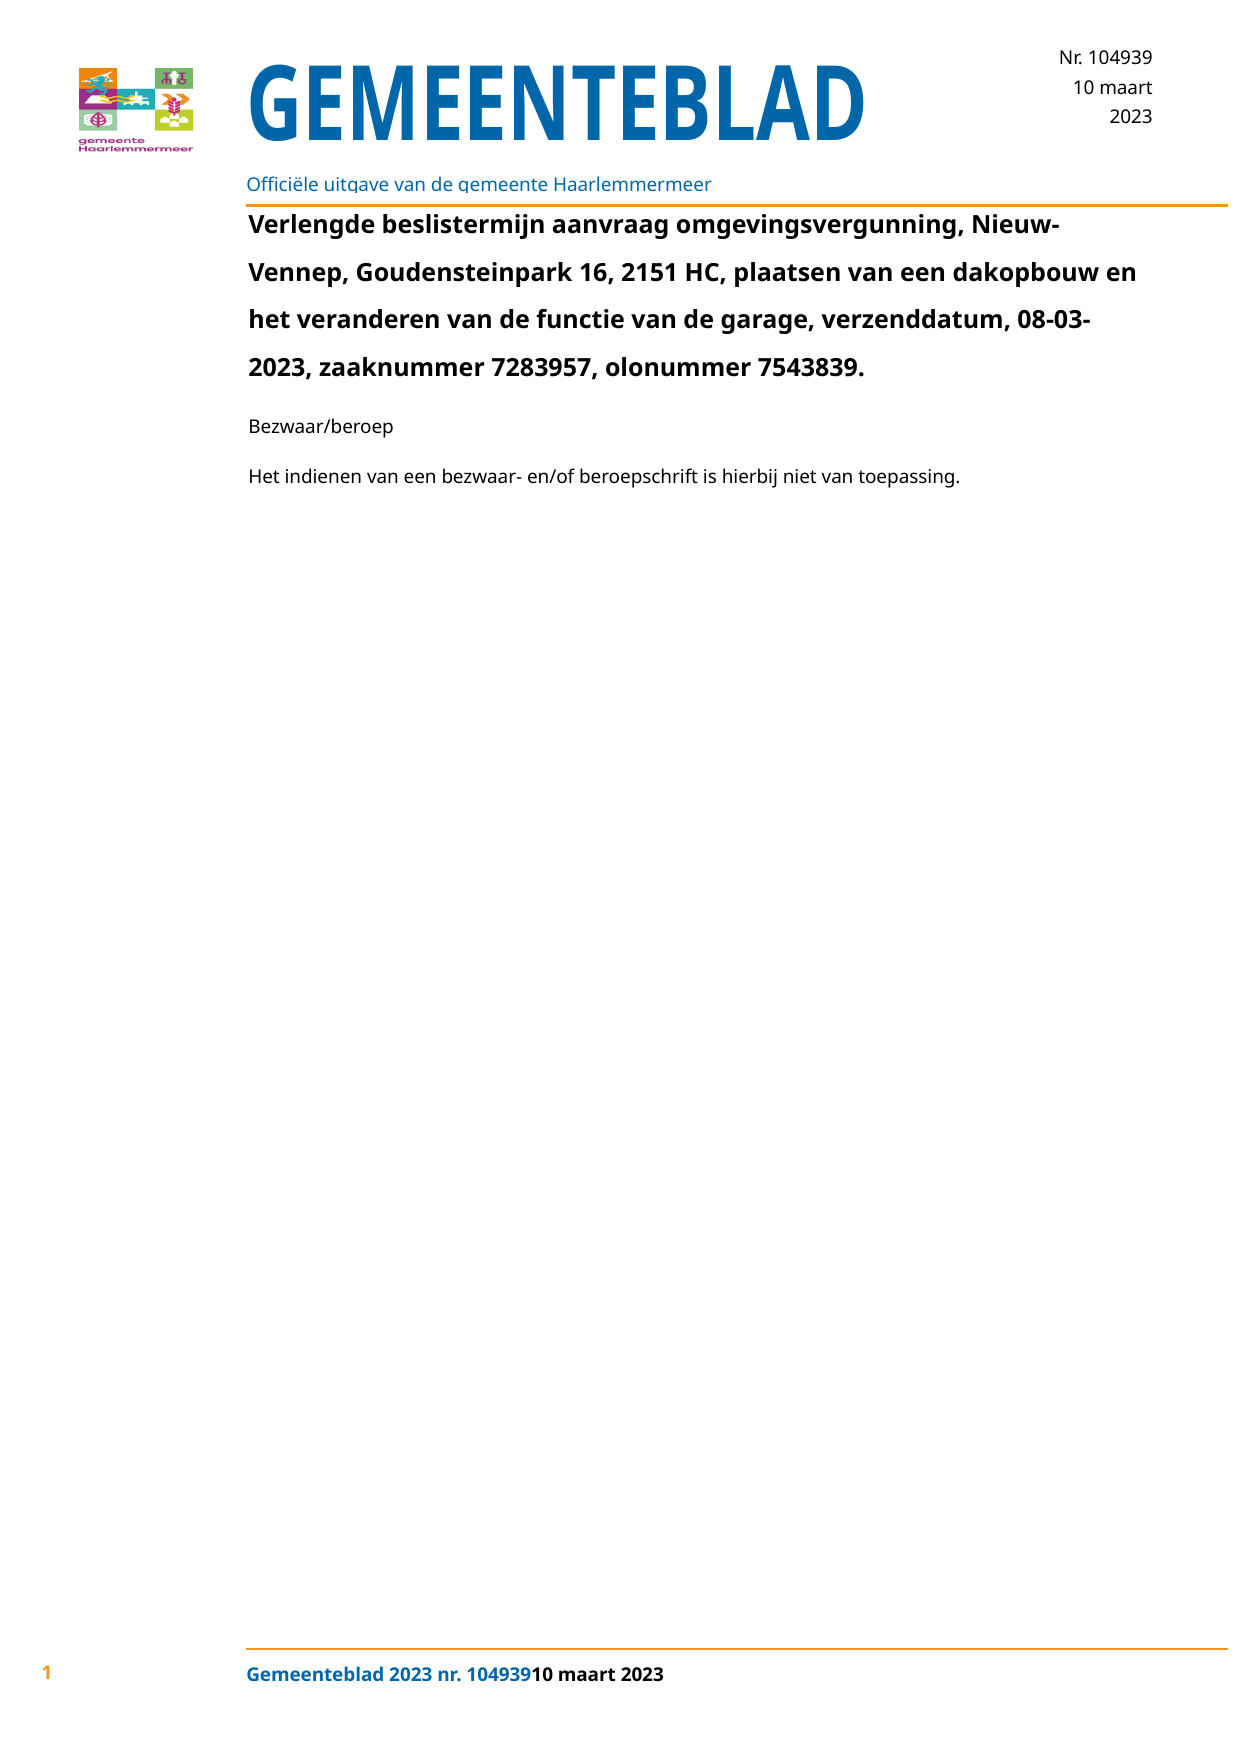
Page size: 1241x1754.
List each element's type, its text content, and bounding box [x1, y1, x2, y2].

picture [41, 47, 231, 172]
text Het indienen van een bezwaar- en/of beroepschrift is hierbij niet van toepassing. [248, 463, 1152, 489]
text Bezwaar/beroep [248, 413, 1152, 439]
text Verlengde beslistermijn aanvraag omgevingsvergunning, Nieuw-Vennep, Goudensteinpark 16, 2151 HC, plaatsen van een dakopbouw en het veranderen van de functie van de garage, verzenddatum, 08-03-2023, zaaknummer 7283957, olonummer 7543839. [248, 207, 1152, 384]
